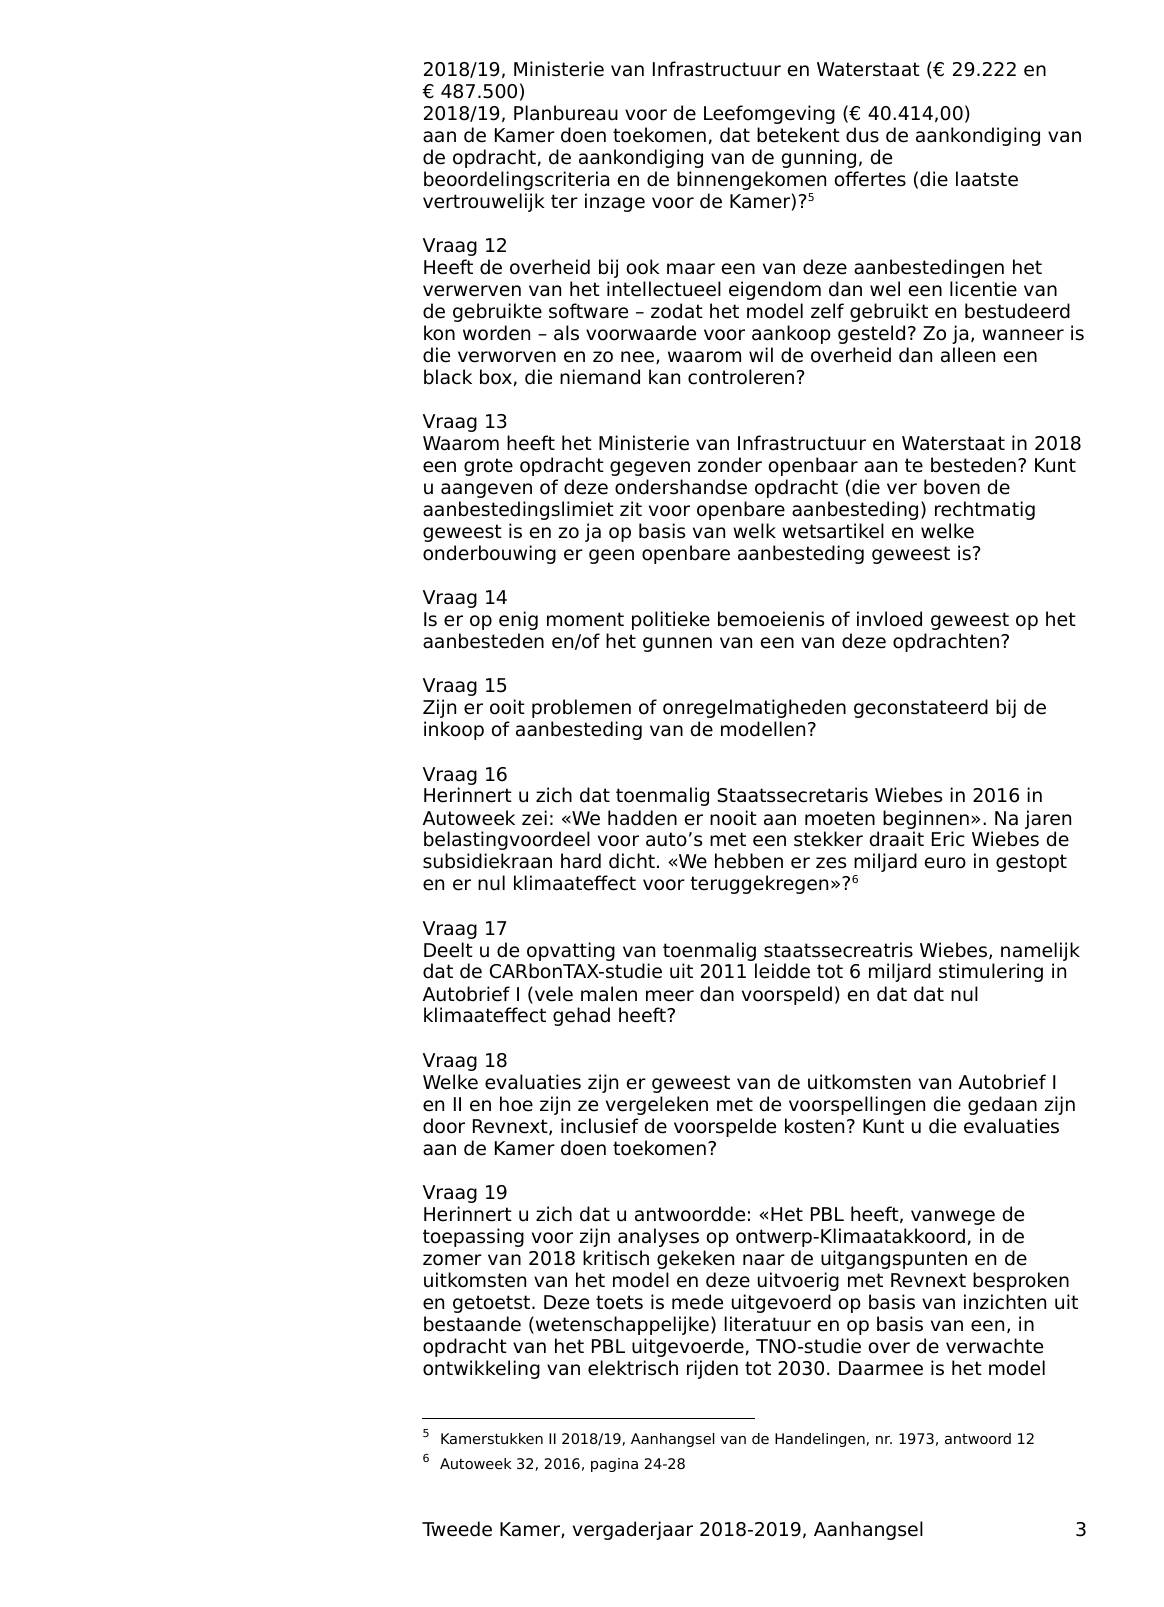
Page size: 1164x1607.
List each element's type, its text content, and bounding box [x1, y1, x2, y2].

text Vraag 16 [422, 763, 1087, 785]
text Vraag 13 [422, 411, 1087, 433]
text Vraag 18 [422, 1049, 1087, 1072]
text Waarom heeft het Ministerie van Infrastructuur en Waterstaat in 2018 een grote opdracht gegeven zonder openbaar aan te besteden? Kunt u aangeven of deze ondershandse opdracht (die ver boven de aanbestedingslimiet zit voor openbare aanbesteding) rechtmatig geweest is en zo ja op basis van welk wetsartikel en welke onderbouwing er geen openbare aanbesteding geweest is? [422, 433, 1087, 565]
text Vraag 17 [422, 917, 1087, 939]
text Zijn er ooit problemen of onregelmatigheden geconstateerd bij de inkoop of aanbesteding van de modellen? [422, 697, 1087, 741]
text Autoweek 32, 2016, pagina 24-28 [422, 1452, 1087, 1474]
text Herinnert u zich dat toenmalig Staatssecretaris Wiebes in 2016 in Autoweek zei: «We hadden er nooit aan moeten beginnen». Na jaren belastingvoordeel voor auto’s met een stekker draait Eric Wiebes de subsidiekraan hard dicht. «We hebben er zes miljard euro in gestopt en er nul klimaateffect voor teruggekregen»? [422, 785, 1087, 895]
text 2018/19, Planbureau voor de Leefomgeving (€ 40.414,00) [422, 103, 1087, 125]
text Is er op enig moment politieke bemoeienis of invloed geweest op het aanbesteden en/of het gunnen van een van deze opdrachten? [422, 609, 1087, 653]
text Welke evaluaties zijn er geweest van de uitkomsten van Autobrief I en II en hoe zijn ze vergeleken met de voorspellingen die gedaan zijn door Revnext, inclusief de voorspelde kosten? Kunt u die evaluaties aan de Kamer doen toekomen? [422, 1072, 1087, 1159]
text Vraag 14 [422, 587, 1087, 609]
text aan de Kamer doen toekomen, dat betekent dus de aankondiging van de opdracht, de aankondiging van de gunning, de beoordelingscriteria en de binnengekomen offertes (die laatste vertrouwelijk ter inzage voor de Kamer)? [422, 125, 1087, 213]
text 2018/19, Ministerie van Infrastructuur en Waterstaat (€ 29.222 en € 487.500) [422, 59, 1087, 103]
text Herinnert u zich dat u antwoordde: «Het PBL heeft, vanwege de toepassing voor zijn analyses op ontwerp-Klimaatakkoord, in de zomer van 2018 kritisch gekeken naar de uitgangspunten en de uitkomsten van het model en deze uitvoerig met Revnext besproken en getoetst. Deze toets is mede uitgevoerd op basis van inzichten uit bestaande (wetenschappelijke) literatuur en op basis van een, in opdracht van het PBL uitgevoerde, TNO-studie over de verwachte ontwikkeling van elektrisch rijden tot 2030. Daarmee is het model [422, 1204, 1087, 1379]
text Deelt u de opvatting van toenmalig staatssecreatris Wiebes, namelijk dat de CARbonTAX-studie uit 2011 leidde tot 6 miljard stimulering in Autobrief I (vele malen meer dan voorspeld) en dat dat nul klimaateffect gehad heeft? [422, 939, 1087, 1027]
text Heeft de overheid bij ook maar een van deze aanbestedingen het verwerven van het intellectueel eigendom dan wel een licentie van de gebruikte software – zodat het model zelf gebruikt en bestudeerd kon worden – als voorwaarde voor aankoop gesteld? Zo ja, wanneer is die verworven en zo nee, waarom wil de overheid dan alleen een black box, die niemand kan controleren? [422, 257, 1087, 389]
text Kamerstukken II 2018/19, Aanhangsel van de Handelingen, nr. 1973, antwoord 12 [422, 1427, 1087, 1449]
text Vraag 12 [422, 235, 1087, 257]
text Vraag 19 [422, 1182, 1087, 1204]
text Vraag 15 [422, 675, 1087, 697]
